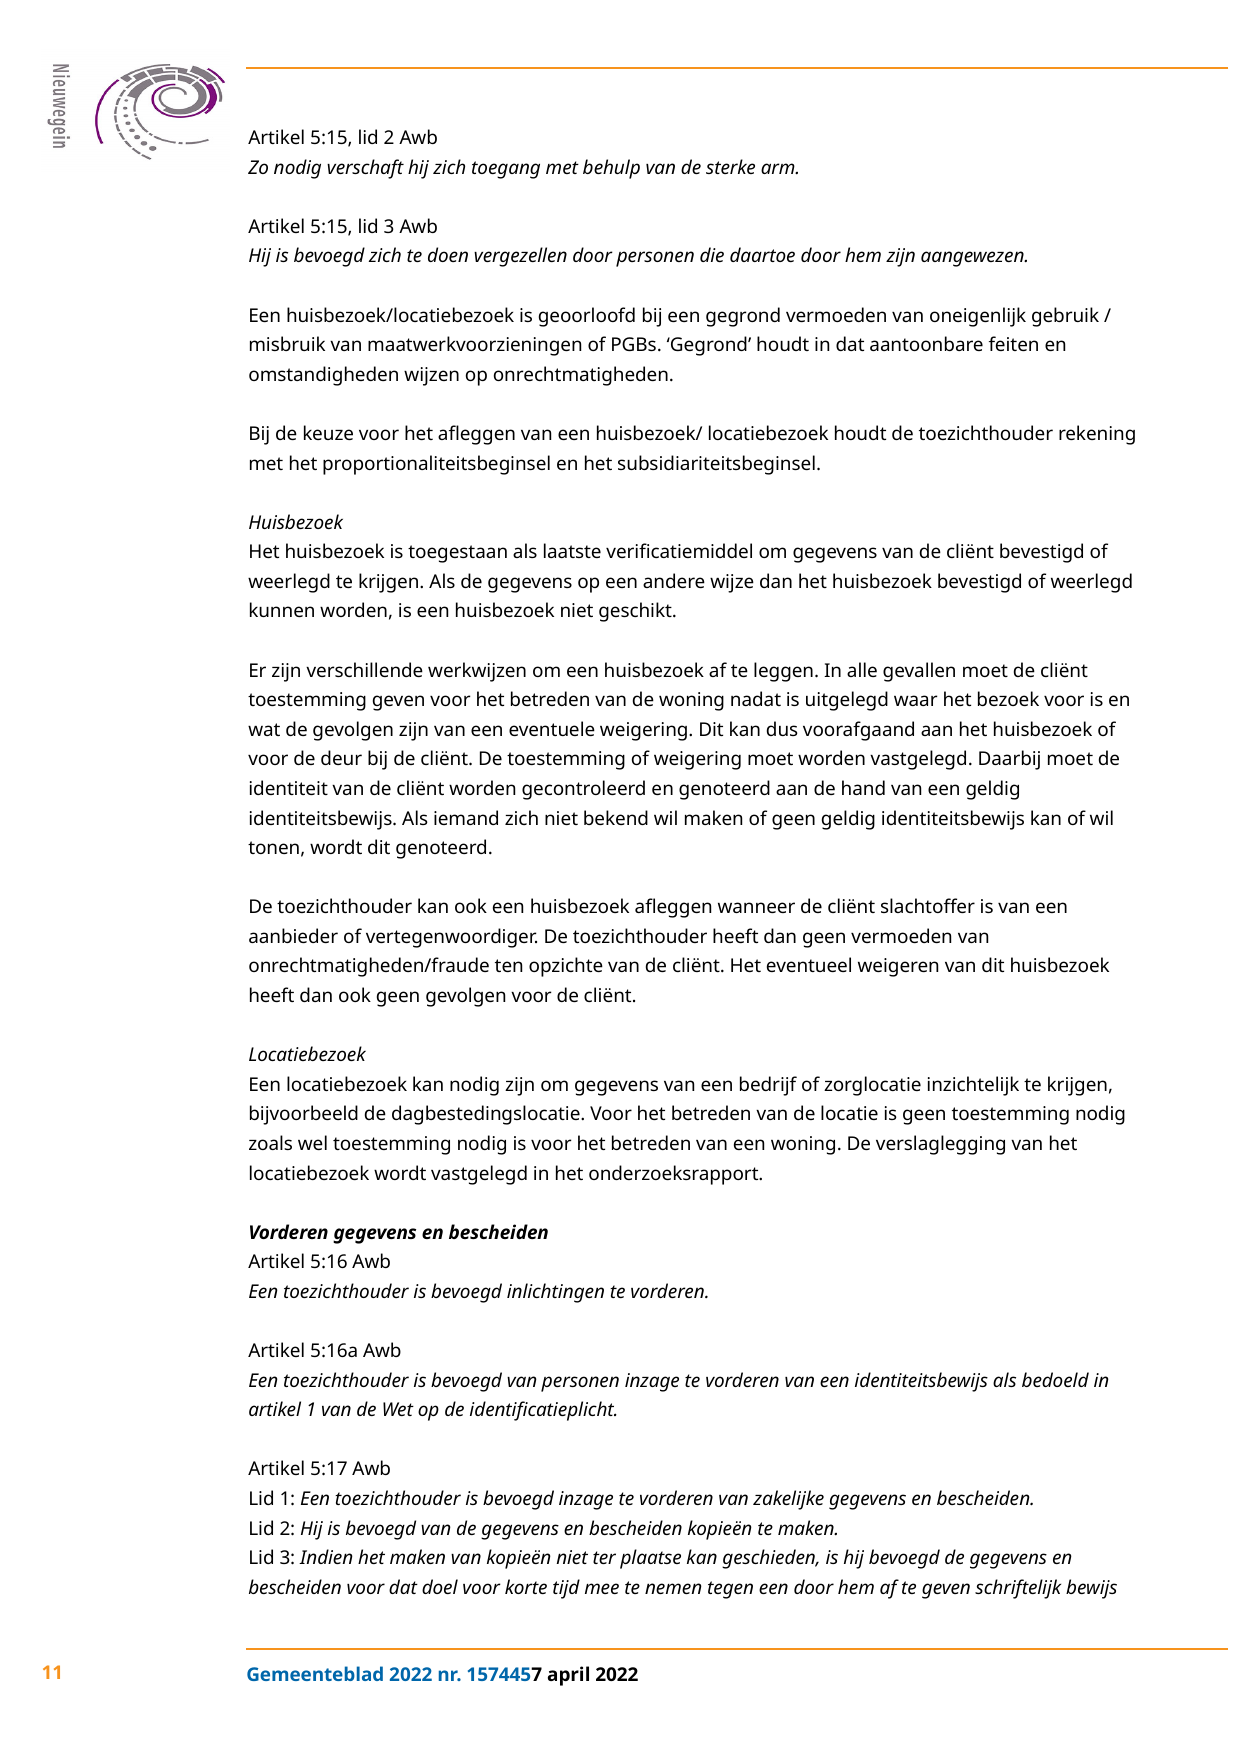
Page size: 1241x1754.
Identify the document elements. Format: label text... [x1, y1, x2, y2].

text Lid 2: Hij is bevoegd van de gegevens en bescheiden kopieën te maken. [248, 1515, 1152, 1541]
text Er zijn verschillende werkwijzen om een huisbezoek af te leggen. In alle gevallen moet de cliënt toestemming geven voor het betreden van de woning nadat is uitgelegd waar het bezoek voor is en wat de gevolgen zijn van een eventuele weigering. Dit kan dus voorafgaand aan het huisbezoek of voor de deur bij de cliënt. De toestemming of weigering moet worden vastgelegd. Daarbij moet de identiteit van de cliënt worden gecontroleerd en genoteerd aan de hand van een geldig identiteitsbewijs. Als iemand zich niet bekend wil maken of geen geldig identiteitsbewijs kan of wil tonen, wordt dit genoteerd. [248, 657, 1152, 860]
text De toezichthouder kan ook een huisbezoek afleggen wanneer de cliënt slachtoffer is van een aanbieder of vertegenwoordiger. De toezichthouder heeft dan geen vermoeden van onrechtmatigheden/fraude ten opzichte van de cliënt. Het eventueel weigeren van dit huisbezoek heeft dan ook geen gevolgen voor de cliënt. [248, 893, 1152, 1008]
text Hij is bevoegd zich te doen vergezellen door personen die daartoe door hem zijn aangewezen. [248, 243, 1152, 268]
picture [41, 47, 231, 172]
text Artikel 5:15, lid 2 Awb [248, 124, 1152, 150]
text Bij de keuze voor het afleggen van een huisbezoek/ locatiebezoek houdt de toezichthouder rekening met het proportionaliteitsbeginsel en het subsidiariteitsbeginsel. [248, 420, 1152, 476]
text Artikel 5:17 Awb [248, 1456, 1152, 1481]
text Vorderen gegevens en bescheiden [248, 1219, 1152, 1245]
text Artikel 5:15, lid 3 Awb [248, 213, 1152, 239]
text Een toezichthouder is bevoegd inlichtingen te vorderen. [248, 1278, 1152, 1304]
text Het huisbezoek is toegestaan als laatste verificatiemiddel om gegevens van de cliënt bevestigd of weerlegd te krijgen. Als de gegevens op een andere wijze dan het huisbezoek bevestigd of weerlegd kunnen worden, is een huisbezoek niet geschikt. [248, 538, 1152, 623]
text Lid 3: Indien het maken van kopieën niet ter plaatse kan geschieden, is hij bevoegd de gegevens en bescheiden voor dat doel voor korte tijd mee te nemen tegen een door hem af te geven schriftelijk bewijs [248, 1544, 1152, 1600]
text Artikel 5:16a Awb [248, 1337, 1152, 1363]
text Een toezichthouder is bevoegd van personen inzage te vorderen van een identiteitsbewijs als bedoeld in artikel 1 van de Wet op de identificatieplicht. [248, 1367, 1152, 1422]
text Locatiebezoek [248, 1041, 1152, 1067]
text Lid 1: Een toezichthouder is bevoegd inzage te vorderen van zakelijke gegevens en bescheiden. [248, 1485, 1152, 1511]
text Huisbezoek [248, 509, 1152, 535]
text Een huisbezoek/locatiebezoek is geoorloofd bij een gegrond vermoeden van oneigenlijk gebruik / misbruik van maatwerkvoorzieningen of PGBs. ‘Gegrond’ houdt in dat aantoonbare feiten en omstandigheden wijzen op onrechtmatigheden. [248, 302, 1152, 387]
text Artikel 5:16 Awb [248, 1248, 1152, 1274]
text Zo nodig verschaft hij zich toegang met behulp van de sterke arm. [248, 154, 1152, 180]
text Een locatiebezoek kan nodig zijn om gegevens van een bedrijf of zorglocatie inzichtelijk te krijgen, bijvoorbeeld de dagbestedingslocatie. Voor het betreden van de locatie is geen toestemming nodig zoals wel toestemming nodig is voor het betreden van een woning. De verslaglegging van het locatiebezoek wordt vastgelegd in het onderzoeksrapport. [248, 1071, 1152, 1186]
